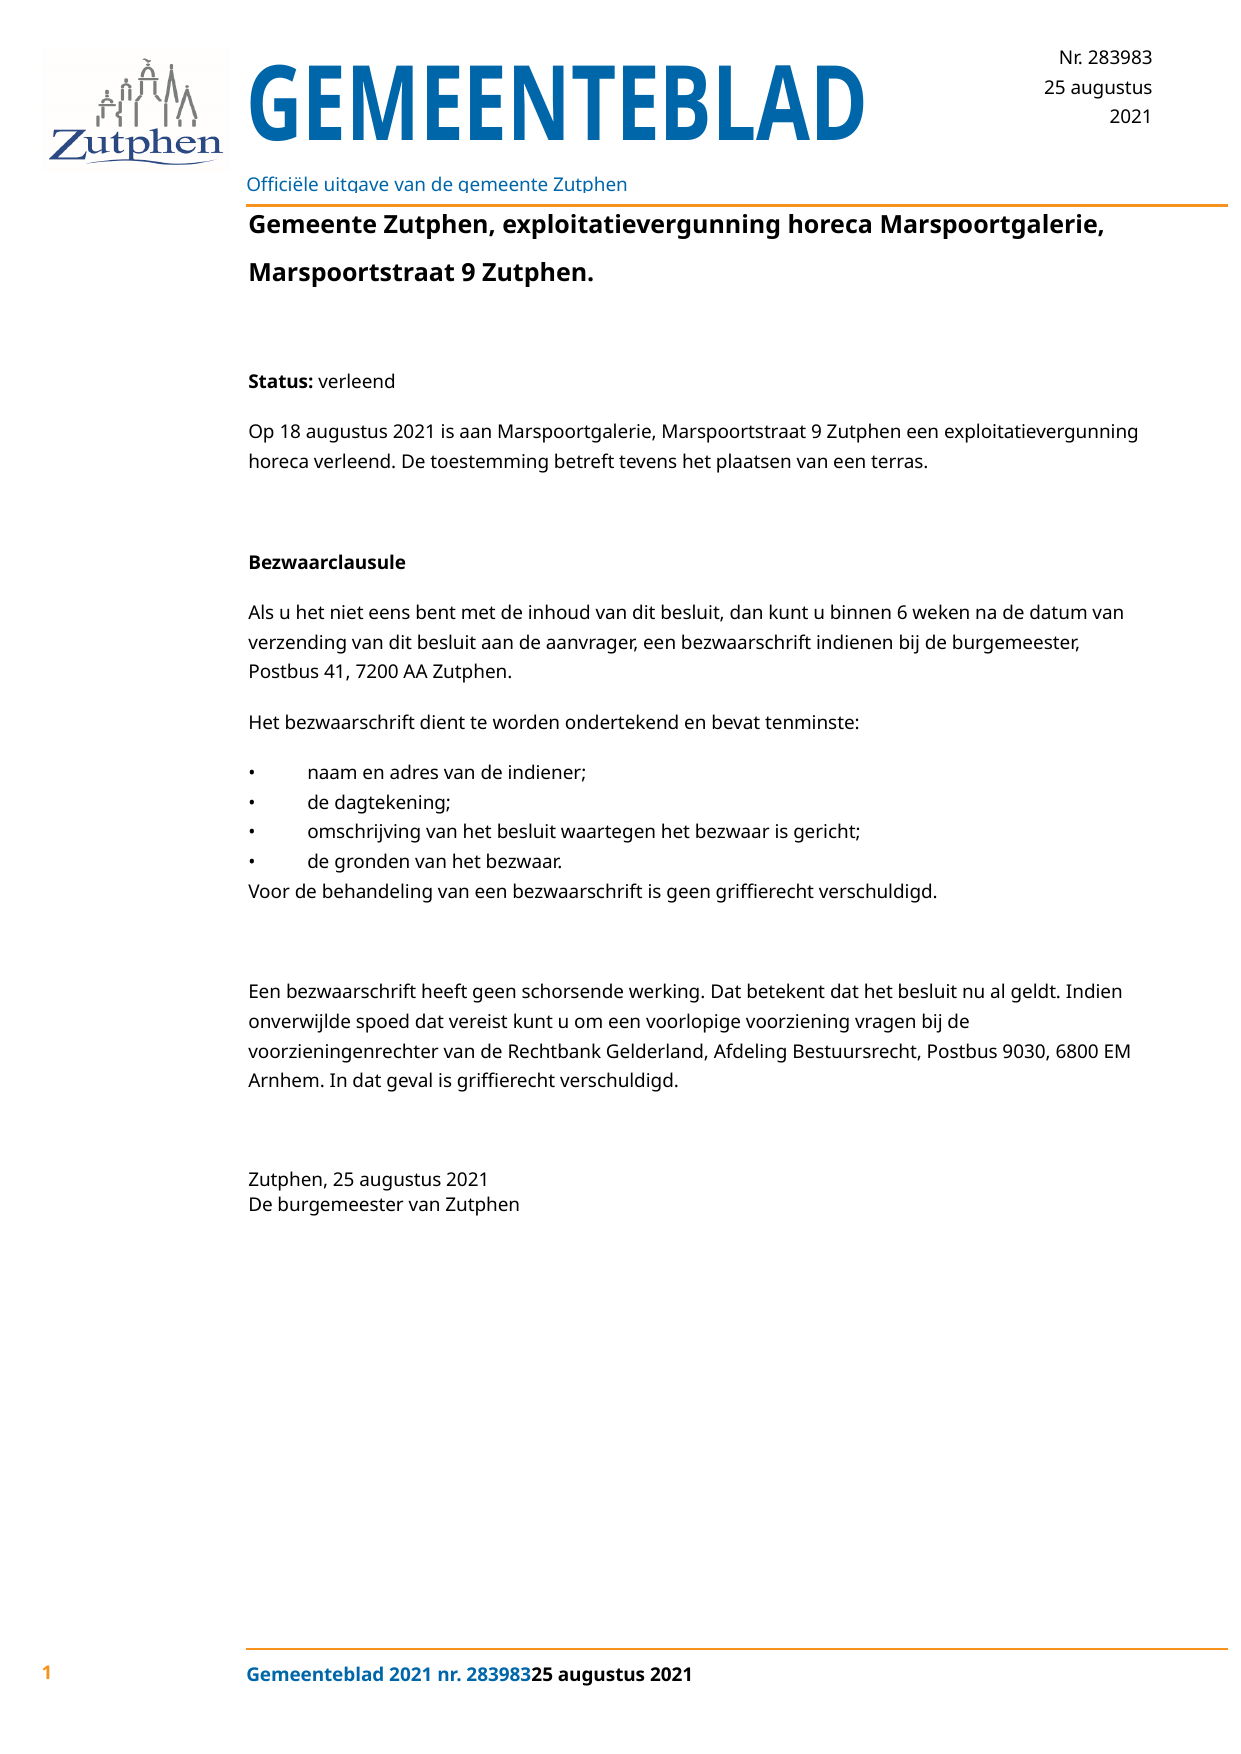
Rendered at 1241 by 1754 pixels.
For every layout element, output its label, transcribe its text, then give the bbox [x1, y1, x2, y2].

list omschrijving van het besluit waartegen het bezwaar is gericht; [248, 819, 1152, 844]
text Voor de behandeling van een bezwaarschrift is geen griffierecht verschuldigd. [248, 878, 1152, 904]
text Het bezwaarschrift dient te worden ondertekend en bevat tenminste: [248, 709, 1152, 735]
text Gemeente Zutphen, exploitatievergunning horeca Marspoortgalerie, Marspoortstraat 9 Zutphen. [248, 207, 1152, 288]
picture [41, 47, 231, 172]
text Als u het niet eens bent met de inhoud van dit besluit, dan kunt u binnen 6 weken na de datum van verzending van dit besluit aan de aanvrager, een bezwaarschrift indienen bij de burgemeester, Postbus 41, 7200 AA Zutphen. [248, 599, 1152, 684]
text Een bezwaarschrift heeft geen schorsende werking. Dat betekent dat het besluit nu al geldt. Indien onverwijlde spoed dat vereist kunt u om een voorlopige voorziening vragen bij de voorzieningenrechter van de Rechtbank Gelderland, Afdeling Bestuursrecht, Postbus 9030, 6800 EM Arnhem. In dat geval is griffierecht verschuldigd. [248, 979, 1152, 1093]
list de gronden van het bezwaar. [248, 848, 1152, 874]
text De burgemeester van Zutphen [248, 1191, 1152, 1217]
text Status: verleend [248, 368, 1152, 394]
list naam en adres van de indiener; [248, 759, 1152, 785]
list de dagtekening; [248, 789, 1152, 815]
text Zutphen, 25 augustus 2021 [248, 1166, 1152, 1191]
text Bezwaarclausule [248, 549, 1152, 575]
text Op 18 augustus 2021 is aan Marspoortgalerie, Marspoortstraat 9 Zutphen een exploitatievergunning horeca verleend. De toestemming betreft tevens het plaatsen van een terras. [248, 419, 1152, 474]
